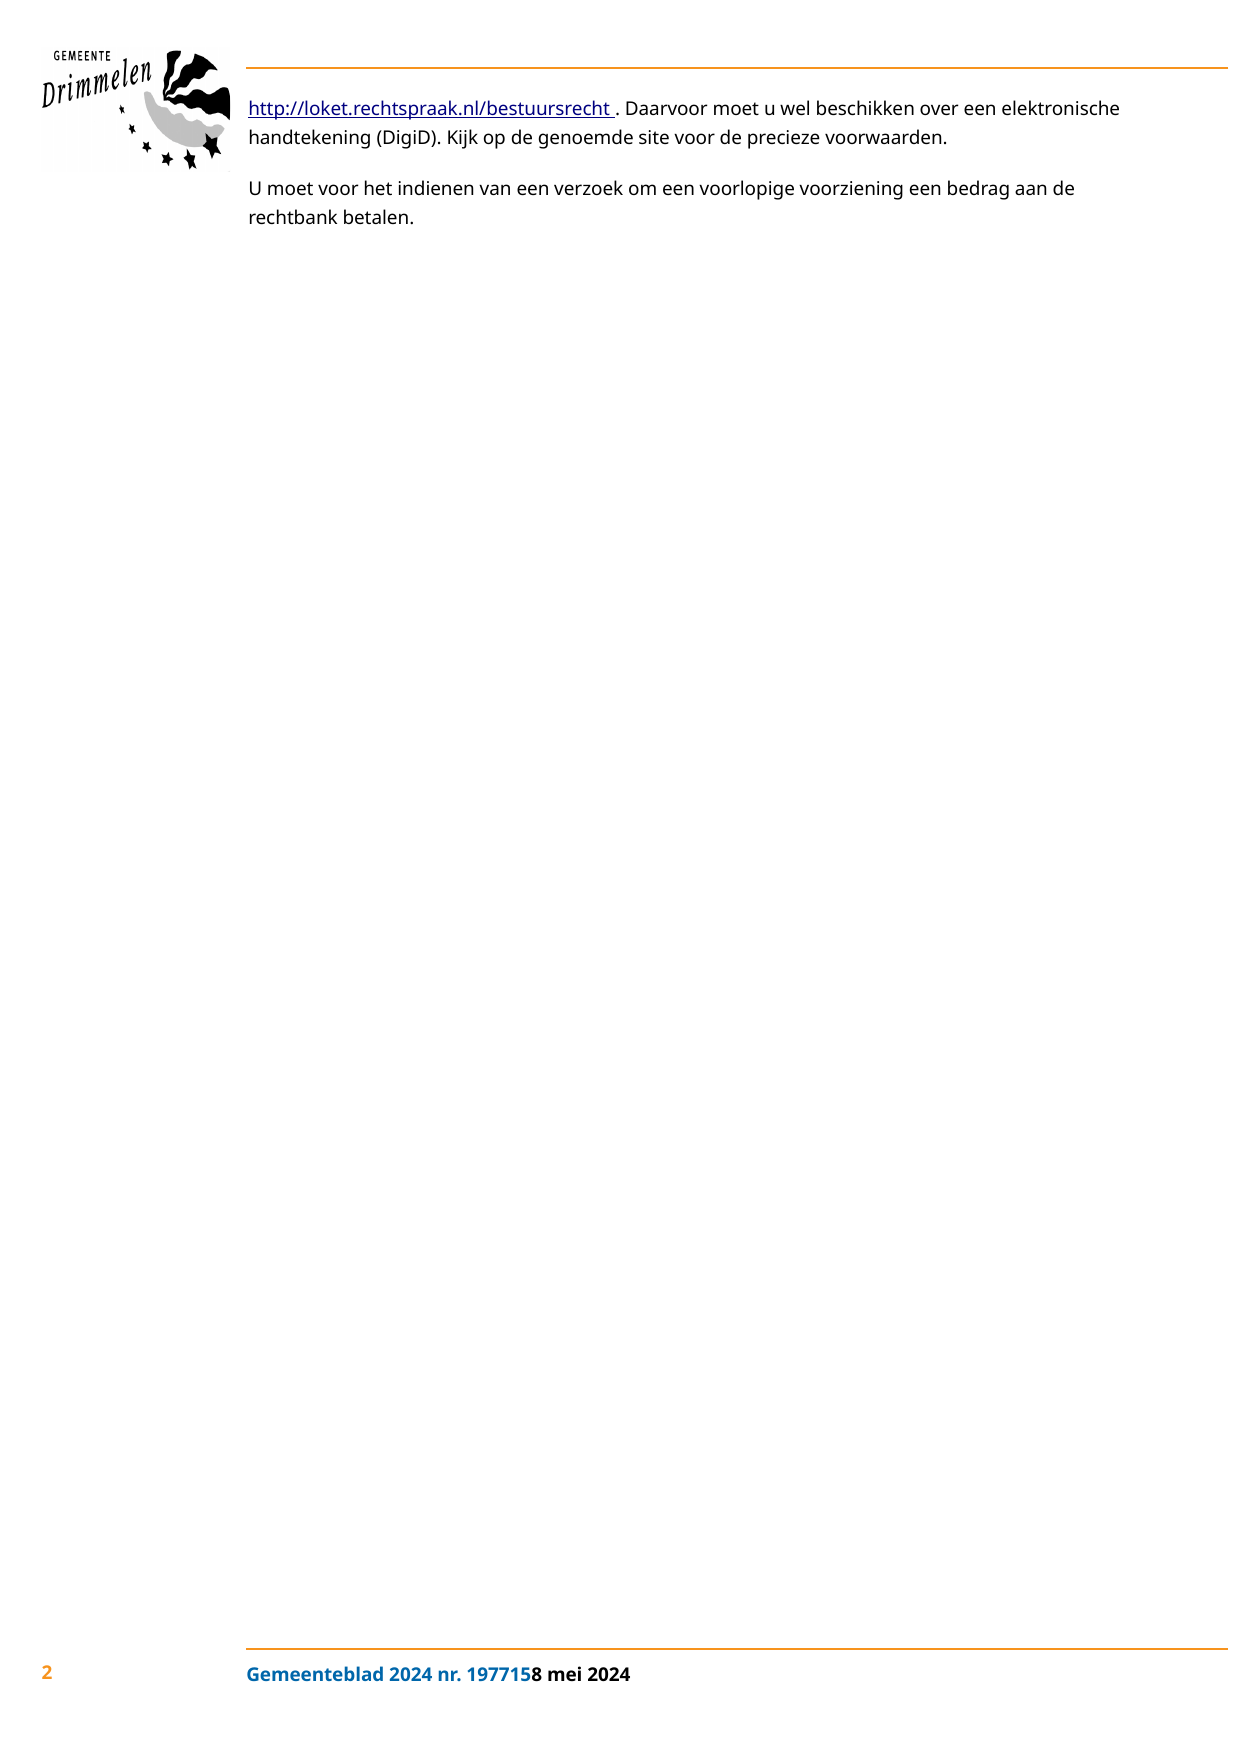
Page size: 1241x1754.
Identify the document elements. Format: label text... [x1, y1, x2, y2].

text http://loket.rechtspraak.nl/bestuursrecht . Daarvoor moet u wel beschikken over een elektronische handtekening (DigiD). Kijk op de genoemde site voor de precieze voorwaarden. [248, 95, 1152, 150]
picture [41, 47, 231, 172]
text U moet voor het indienen van een verzoek om een voorlopige voorziening een bedrag aan de rechtbank betalen. [248, 175, 1152, 230]
